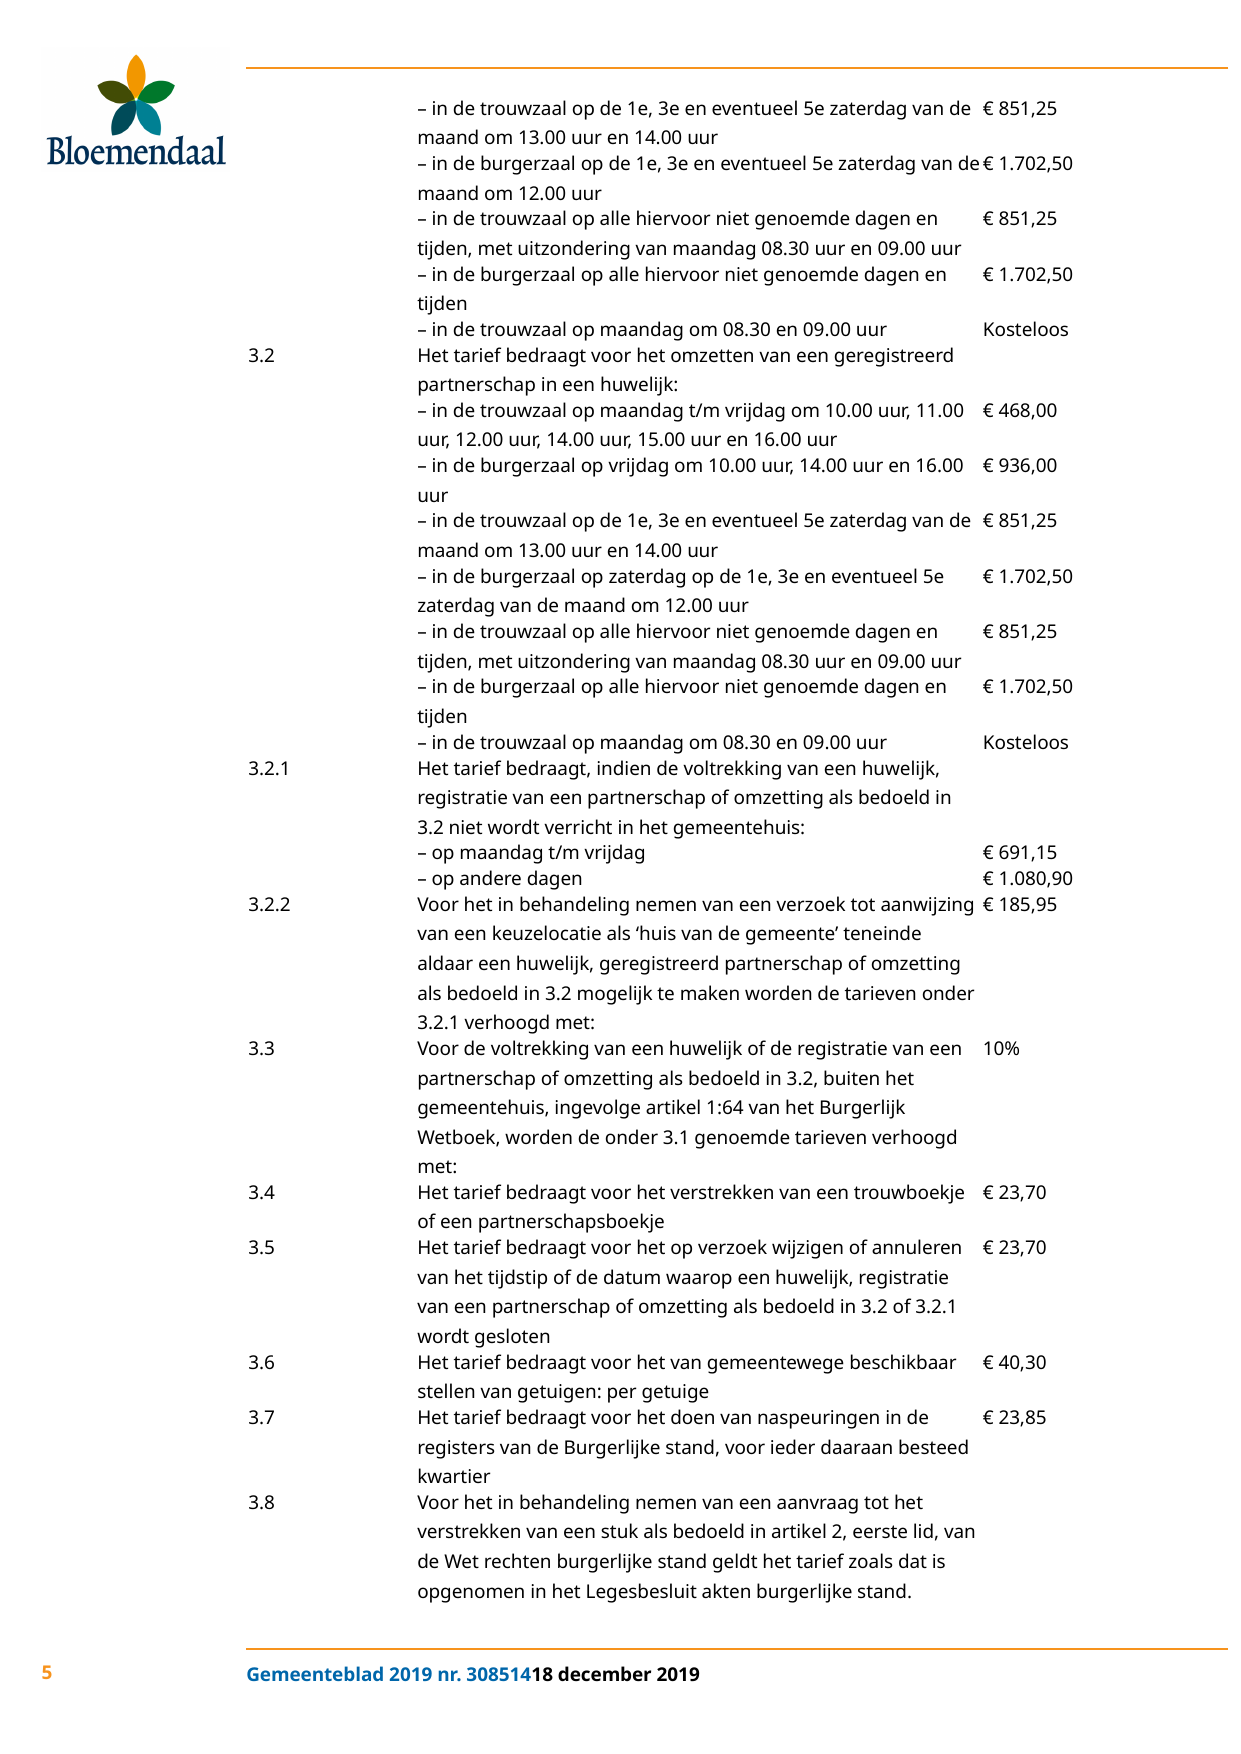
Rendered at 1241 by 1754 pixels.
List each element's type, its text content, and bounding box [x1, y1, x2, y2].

table_cell Het tarief bedraagt voor het omzetten van een geregistreerd partnerschap in een huwelijk: [417, 342, 983, 397]
table_cell [248, 508, 417, 563]
table_cell € 851,25 [983, 205, 1152, 261]
table_cell 3.4 [248, 1179, 417, 1234]
table_cell – in de burgerzaal op zaterdag op de 1e, 3e en eventueel 5e zaterdag van de maand om 12.00 uur [417, 563, 983, 618]
table_cell Voor het in behandeling nemen van een verzoek tot aanwijzing van een keuzelocatie als ‘huis van de gemeente’ teneinde aldaar een huwelijk, geregistreerd partnerschap of omzetting als bedoeld in 3.2 mogelijk te maken worden de tarieven onder 3.2.1 verhoogd met: [417, 891, 983, 1035]
table_cell 10% [983, 1035, 1152, 1179]
table_cell 3.7 [248, 1404, 417, 1489]
table_cell 3.2 [248, 342, 417, 397]
table_cell [248, 840, 417, 865]
table_cell – op andere dagen [417, 865, 983, 891]
table_cell – in de trouwzaal op maandag t/m vrijdag om 10.00 uur, 11.00 uur, 12.00 uur, 14.00 uur, 15.00 uur en 16.00 uur [417, 397, 983, 452]
table_cell € 1.702,50 [983, 674, 1152, 729]
table_cell [248, 316, 417, 342]
table_cell € 1.702,50 [983, 150, 1152, 205]
table_cell € 936,00 [983, 453, 1152, 508]
picture [41, 47, 231, 172]
table_cell [983, 342, 1152, 397]
table_cell – in de trouwzaal op de 1e, 3e en eventueel 5e zaterdag van de maand om 13.00 uur en 14.00 uur [417, 95, 983, 150]
table_cell – in de burgerzaal op vrijdag om 10.00 uur, 14.00 uur en 16.00 uur [417, 453, 983, 508]
table_cell € 23,85 [983, 1404, 1152, 1489]
table_cell Voor de voltrekking van een huwelijk of de registratie van een partnerschap of omzetting als bedoeld in 3.2, buiten het gemeentehuis, ingevolge artikel 1:64 van het Burgerlijk Wetboek, worden de onder 3.1 genoemde tarieven verhoogd met: [417, 1035, 983, 1179]
table_cell – op maandag t/m vrijdag [417, 840, 983, 865]
table_cell – in de trouwzaal op alle hiervoor niet genoemde dagen en tijden, met uitzondering van maandag 08.30 uur en 09.00 uur [417, 618, 983, 674]
table_cell Voor het in behandeling nemen van een aanvraag tot het verstrekken van een stuk als bedoeld in artikel 2, eerste lid, van de Wet rechten burgerlijke stand geldt het tarief zoals dat is opgenomen in het Legesbesluit akten burgerlijke stand. [417, 1489, 983, 1604]
table_cell [248, 729, 417, 755]
table_cell 3.2.2 [248, 891, 417, 1035]
table_cell – in de trouwzaal op maandag om 08.30 en 09.00 uur [417, 729, 983, 755]
table_cell [983, 755, 1152, 839]
table_cell – in de trouwzaal op de 1e, 3e en eventueel 5e zaterdag van de maand om 13.00 uur en 14.00 uur [417, 508, 983, 563]
table_cell Het tarief bedraagt voor het van gemeentewege beschikbaar stellen van getuigen: per getuige [417, 1349, 983, 1404]
table_cell [248, 397, 417, 452]
table_cell [248, 95, 417, 150]
table_cell [248, 618, 417, 674]
table_cell € 691,15 [983, 840, 1152, 865]
table_cell – in de burgerzaal op de 1e, 3e en eventueel 5e zaterdag van de maand om 12.00 uur [417, 150, 983, 205]
table_cell 3.8 [248, 1489, 417, 1604]
table_cell € 1.702,50 [983, 261, 1152, 316]
table_cell [983, 1489, 1152, 1604]
table_cell € 185,95 [983, 891, 1152, 1035]
table_cell € 40,30 [983, 1349, 1152, 1404]
table_cell [248, 150, 417, 205]
table_cell € 851,25 [983, 95, 1152, 150]
table_cell Het tarief bedraagt voor het op verzoek wijzigen of annuleren van het tijdstip of de datum waarop een huwelijk, registratie van een partnerschap of omzetting als bedoeld in 3.2 of 3.2.1 wordt gesloten [417, 1235, 983, 1349]
table_cell [248, 674, 417, 729]
table_cell 3.3 [248, 1035, 417, 1179]
table_cell € 851,25 [983, 508, 1152, 563]
table_cell [248, 563, 417, 618]
table_cell € 468,00 [983, 397, 1152, 452]
table_cell Het tarief bedraagt, indien de voltrekking van een huwelijk, registratie van een partnerschap of omzetting als bedoeld in 3.2 niet wordt verricht in het gemeentehuis: [417, 755, 983, 839]
table_cell [248, 453, 417, 508]
table_cell Het tarief bedraagt voor het doen van naspeuringen in de registers van de Burgerlijke stand, voor ieder daaraan besteed kwartier [417, 1404, 983, 1489]
table_cell € 851,25 [983, 618, 1152, 674]
table_cell Kosteloos [983, 729, 1152, 755]
table_cell € 1.702,50 [983, 563, 1152, 618]
table_cell Het tarief bedraagt voor het verstrekken van een trouwboekje of een partnerschapsboekje [417, 1179, 983, 1234]
table_cell [248, 205, 417, 261]
table_cell € 1.080,90 [983, 865, 1152, 891]
table_cell € 23,70 [983, 1179, 1152, 1234]
table_cell – in de trouwzaal op alle hiervoor niet genoemde dagen en tijden, met uitzondering van maandag 08.30 uur en 09.00 uur [417, 205, 983, 261]
table_cell 3.6 [248, 1349, 417, 1404]
table_cell – in de burgerzaal op alle hiervoor niet genoemde dagen en tijden [417, 674, 983, 729]
table_cell [248, 261, 417, 316]
table_cell [248, 865, 417, 891]
table_cell 3.5 [248, 1235, 417, 1349]
table_cell – in de burgerzaal op alle hiervoor niet genoemde dagen en tijden [417, 261, 983, 316]
table_cell Kosteloos [983, 316, 1152, 342]
table_cell € 23,70 [983, 1235, 1152, 1349]
table_cell 3.2.1 [248, 755, 417, 839]
table_cell – in de trouwzaal op maandag om 08.30 en 09.00 uur [417, 316, 983, 342]
